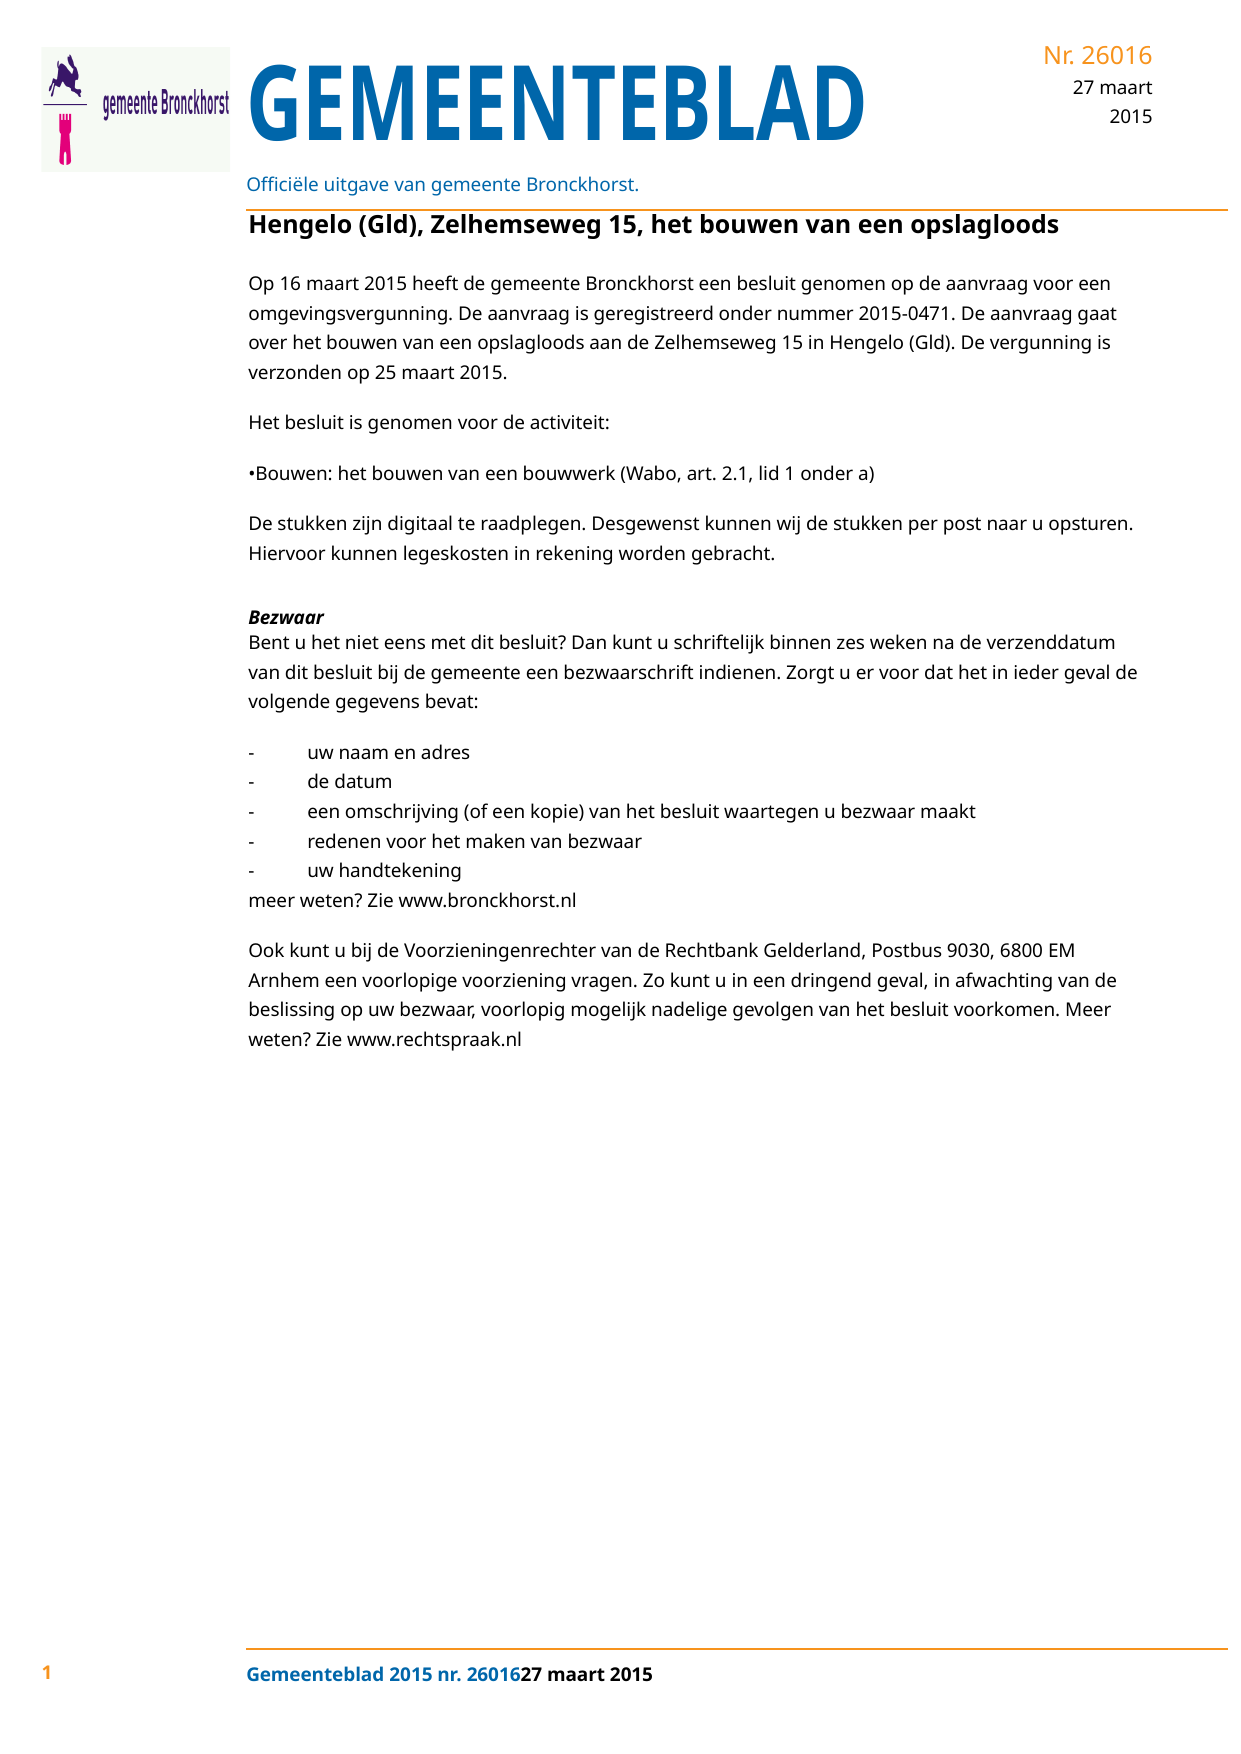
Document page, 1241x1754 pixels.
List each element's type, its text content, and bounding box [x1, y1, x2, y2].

text •Bouwen: het bouwen van een bouwwerk (Wabo, art. 2.1, lid 1 onder a) [248, 460, 1152, 486]
text Op 16 maart 2015 heeft de gemeente Bronckhorst een besluit genomen op de aanvraag voor een omgevingsvergunning. De aanvraag is geregistreerd onder nummer 2015-0471. De aanvraag gaat over het bouwen van een opslagloods aan de Zelhemseweg 15 in Hengelo (Gld). De vergunning is verzonden op 25 maart 2015. [248, 270, 1152, 385]
picture [41, 47, 231, 172]
text Bent u het niet eens met dit besluit? Dan kunt u schriftelijk binnen zes weken na de verzenddatum van dit besluit bij de gemeente een bezwaarschrift indienen. Zorgt u er voor dat het in ieder geval de volgende gegevens bevat: [248, 629, 1152, 714]
list redenen voor het maken van bezwaar [248, 828, 1152, 854]
text Het besluit is genomen voor de activiteit: [248, 409, 1152, 435]
text Bezwaar [248, 604, 1152, 629]
list de datum [248, 769, 1152, 794]
text Hengelo (Gld), Zelhemseweg 15, het bouwen van een opslagloods [248, 211, 1152, 241]
list uw handtekening [248, 857, 1152, 883]
list uw naam en adres [248, 739, 1152, 765]
text Ook kunt u bij de Voorzieningenrechter van de Rechtbank Gelderland, Postbus 9030, 6800 EM Arnhem een voorlopige voorziening vragen. Zo kunt u in een dringend geval, in afwachting van de beslissing op uw bezwaar, voorlopig mogelijk nadelige gevolgen van het besluit voorkomen. Meer weten? Zie www.rechtspraak.nl [248, 937, 1152, 1052]
text meer weten? Zie www.bronckhorst.nl [248, 887, 1152, 913]
list een omschrijving (of een kopie) van het besluit waartegen u bezwaar maakt [248, 798, 1152, 824]
text De stukken zijn digitaal te raadplegen. Desgewenst kunnen wij de stukken per post naar u opsturen. Hiervoor kunnen legeskosten in rekening worden gebracht. [248, 510, 1152, 566]
